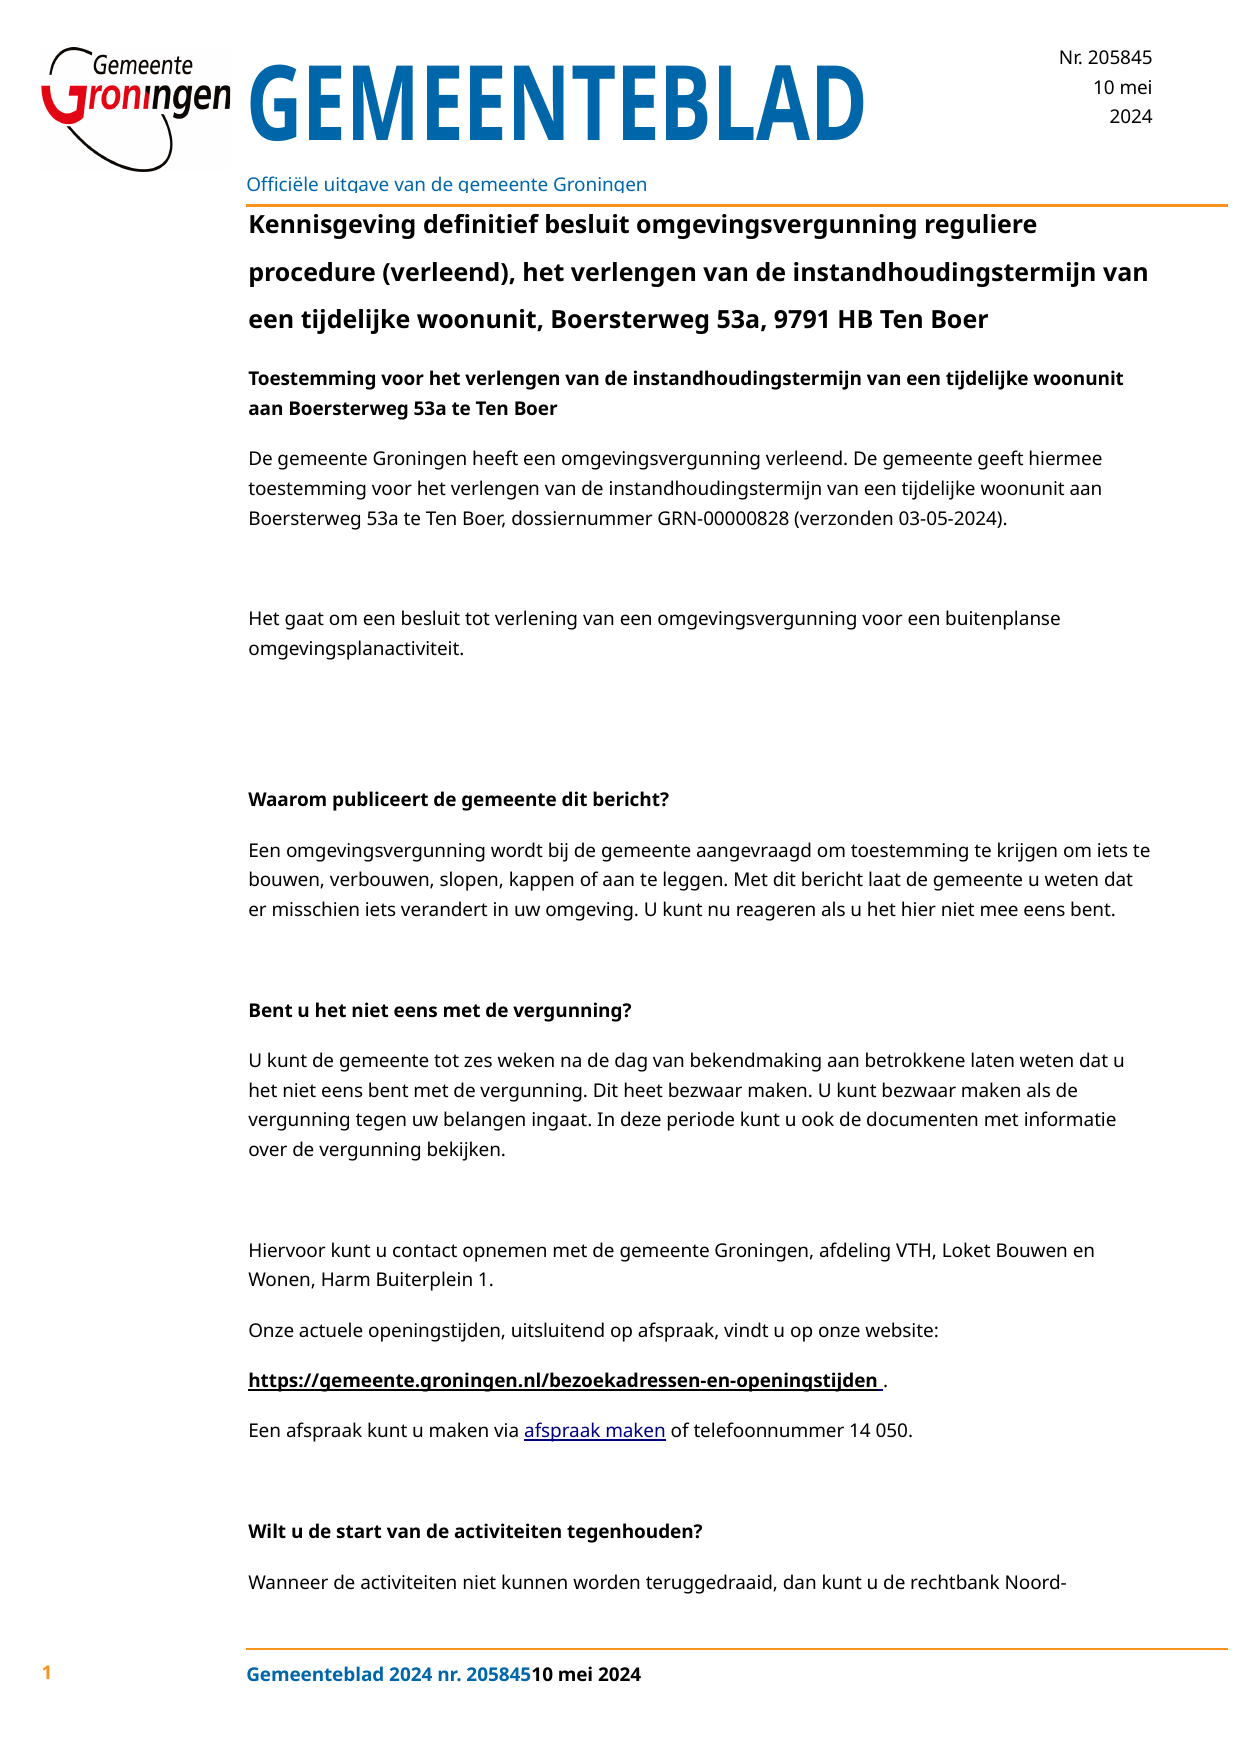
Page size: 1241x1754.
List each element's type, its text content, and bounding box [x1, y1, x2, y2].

text Toestemming voor het verlengen van de instandhoudingstermijn van een tijdelijke woonunit aan Boersterweg 53a te Ten Boer [248, 366, 1152, 421]
text U kunt de gemeente tot zes weken na de dag van bekendmaking aan betrokkene laten weten dat u het niet eens bent met de vergunning. Dit heet bezwaar maken. U kunt bezwaar maken als de vergunning tegen uw belangen ingaat. In deze periode kunt u ook de documenten met informatie over de vergunning bekijken. [248, 1047, 1152, 1162]
text https://gemeente.groningen.nl/bezoekadressen-en-openingstijden . [248, 1367, 1152, 1393]
text Waarom publiceert de gemeente dit bericht? [248, 786, 1152, 812]
picture [41, 47, 231, 172]
text Bent u het niet eens met de vergunning? [248, 997, 1152, 1022]
text Wilt u de start van de activiteiten tegenhouden? [248, 1518, 1152, 1544]
text Een afspraak kunt u maken via afspraak maken of telefoonnummer 14 050. [248, 1418, 1152, 1443]
text Een omgevingsvergunning wordt bij de gemeente aangevraagd om toestemming te krijgen om iets te bouwen, verbouwen, slopen, kappen of aan te leggen. Met dit bericht laat de gemeente u weten dat er misschien iets verandert in uw omgeving. U kunt nu reageren als u het hier niet mee eens bent. [248, 837, 1152, 922]
text Het gaat om een besluit tot verlening van een omgevingsvergunning voor een buitenplanse omgevingsplanactiviteit. [248, 606, 1152, 661]
text De gemeente Groningen heeft een omgevingsvergunning verleend. De gemeente geeft hiermee toestemming voor het verlengen van de instandhoudingstermijn van een tijdelijke woonunit aan Boersterweg 53a te Ten Boer, dossiernummer GRN-00000828 (verzonden 03-05-2024). [248, 446, 1152, 530]
text Kennisgeving definitief besluit omgevingsvergunning reguliere procedure (verleend), het verlengen van de instandhoudingstermijn van een tijdelijke woonunit, Boersterweg 53a, 9791 HB Ten Boer [248, 207, 1152, 336]
text Onze actuele openingstijden, uitsluitend op afspraak, vindt u op onze website: [248, 1317, 1152, 1342]
text Hiervoor kunt u contact opnemen met de gemeente Groningen, afdeling VTH, Loket Bouwen en Wonen, Harm Buiterplein 1. [248, 1237, 1152, 1292]
text Wanneer de activiteiten niet kunnen worden teruggedraaid, dan kunt u de rechtbank Noord- [248, 1569, 1152, 1594]
